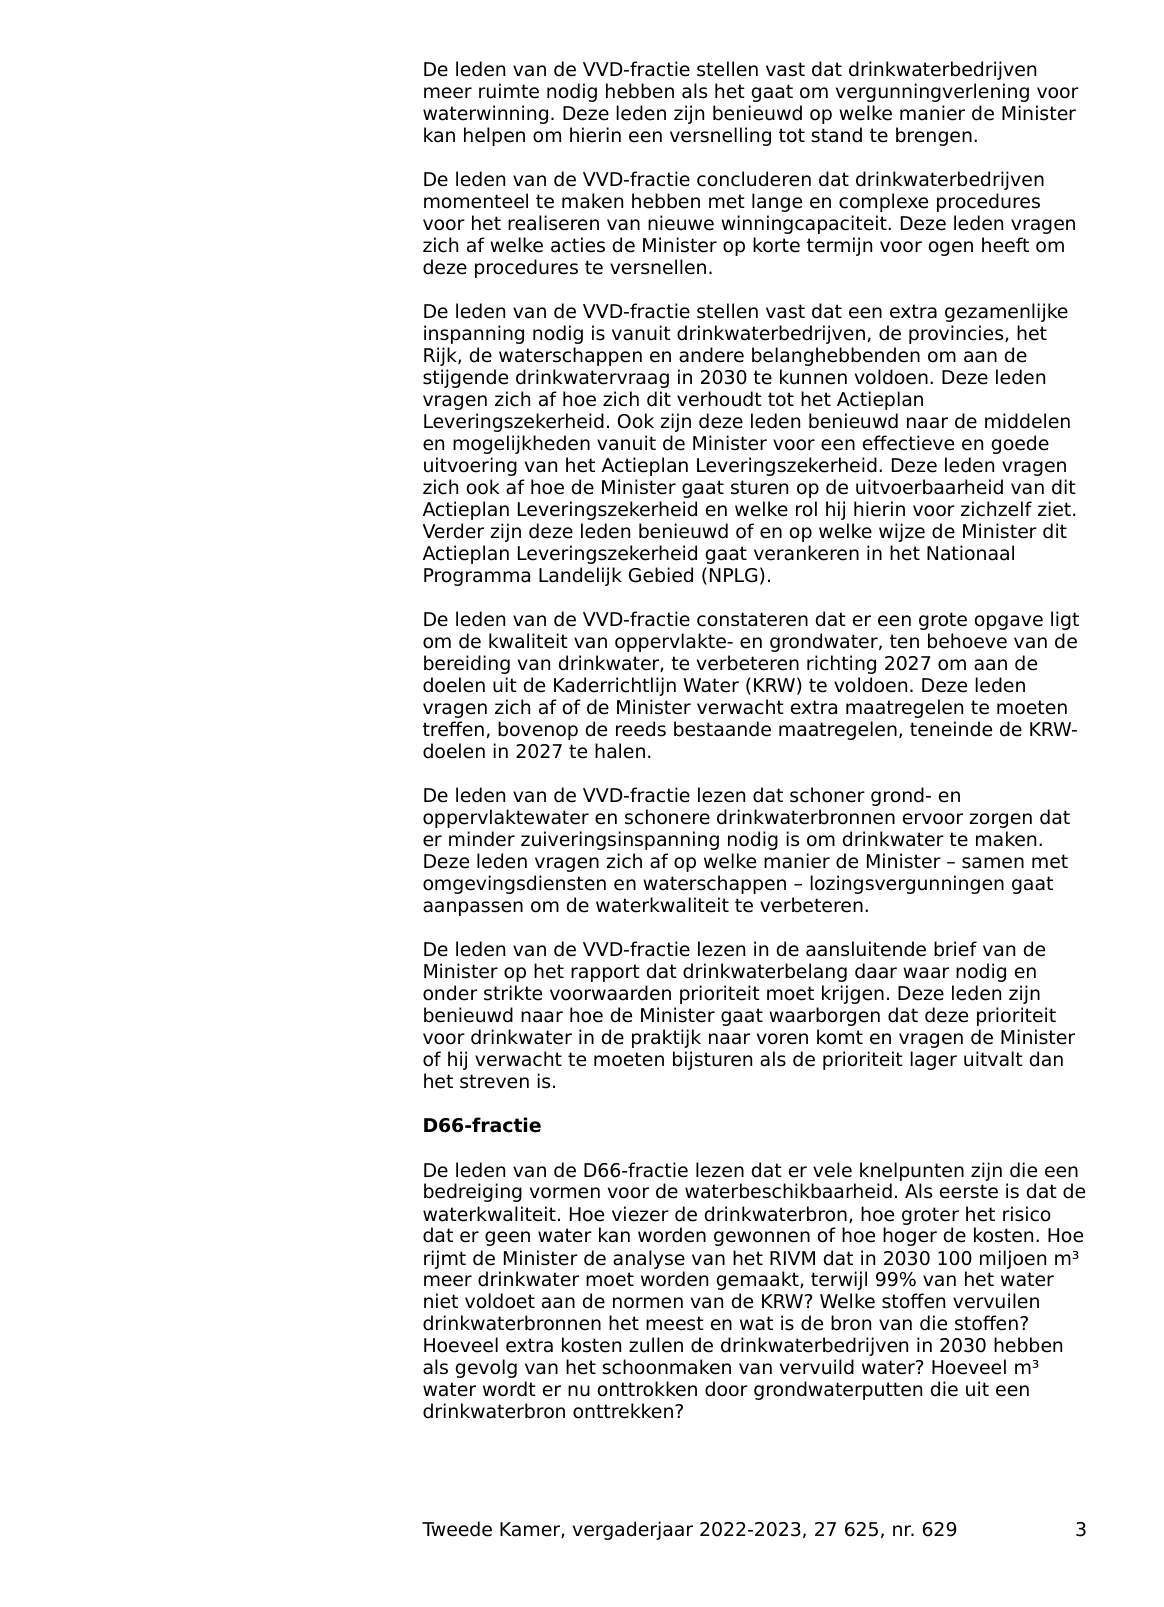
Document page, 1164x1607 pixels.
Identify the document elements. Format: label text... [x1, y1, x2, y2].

text De leden van de VVD-fractie stellen vast dat drinkwaterbedrijven meer ruimte nodig hebben als het gaat om vergunningverlening voor waterwinning. Deze leden zijn benieuwd op welke manier de Minister kan helpen om hierin een versnelling tot stand te brengen. [422, 59, 1087, 147]
text De leden van de VVD-fractie lezen dat schoner grond- en oppervlaktewater en schonere drinkwaterbronnen ervoor zorgen dat er minder zuiveringsinspanning nodig is om drinkwater te maken. Deze leden vragen zich af op welke manier de Minister – samen met omgevingsdiensten en waterschappen – lozingsvergunningen gaat aanpassen om de waterkwaliteit te verbeteren. [422, 785, 1087, 917]
text De leden van de VVD-fractie stellen vast dat een extra gezamenlijke inspanning nodig is vanuit drinkwaterbedrijven, de provincies, het Rijk, de waterschappen en andere belanghebbenden om aan de stijgende drinkwatervraag in 2030 te kunnen voldoen. Deze leden vragen zich af hoe zich dit verhoudt tot het Actieplan Leveringszekerheid. Ook zijn deze leden benieuwd naar de middelen en mogelijkheden vanuit de Minister voor een effectieve en goede uitvoering van het Actieplan Leveringszekerheid. Deze leden vragen zich ook af hoe de Minister gaat sturen op de uitvoerbaarheid van dit Actieplan Leveringszekerheid en welke rol hij hierin voor zichzelf ziet. Verder zijn deze leden benieuwd of en op welke wijze de Minister dit Actieplan Leveringszekerheid gaat verankeren in het Nationaal Programma Landelijk Gebied (NPLG). [422, 301, 1087, 587]
text De leden van de D66-fractie lezen dat er vele knelpunten zijn die een bedreiging vormen voor de waterbeschikbaarheid. Als eerste is dat de waterkwaliteit. Hoe viezer de drinkwaterbron, hoe groter het risico dat er geen water kan worden gewonnen of hoe hoger de kosten. Hoe rijmt de Minister de analyse van het RIVM dat in 2030 100 miljoen m³ meer drinkwater moet worden gemaakt, terwijl 99% van het water niet voldoet aan de normen van de KRW? Welke stoffen vervuilen drinkwaterbronnen het meest en wat is de bron van die stoffen? Hoeveel extra kosten zullen de drinkwaterbedrijven in 2030 hebben als gevolg van het schoonmaken van vervuild water? Hoeveel m³ water wordt er nu onttrokken door grondwaterputten die uit een drinkwaterbron onttrekken? [422, 1159, 1087, 1423]
text De leden van de VVD-fractie concluderen dat drinkwaterbedrijven momenteel te maken hebben met lange en complexe procedures voor het realiseren van nieuwe winningcapaciteit. Deze leden vragen zich af welke acties de Minister op korte termijn voor ogen heeft om deze procedures te versnellen. [422, 169, 1087, 279]
text De leden van de VVD-fractie lezen in de aansluitende brief van de Minister op het rapport dat drinkwaterbelang daar waar nodig en onder strikte voorwaarden prioriteit moet krijgen. Deze leden zijn benieuwd naar hoe de Minister gaat waarborgen dat deze prioriteit voor drinkwater in de praktijk naar voren komt en vragen de Minister of hij verwacht te moeten bijsturen als de prioriteit lager uitvalt dan het streven is. [422, 939, 1087, 1093]
subtitle D66-fractie [422, 1115, 1087, 1137]
text De leden van de VVD-fractie constateren dat er een grote opgave ligt om de kwaliteit van oppervlakte- en grondwater, ten behoeve van de bereiding van drinkwater, te verbeteren richting 2027 om aan de doelen uit de Kaderrichtlijn Water (KRW) te voldoen. Deze leden vragen zich af of de Minister verwacht extra maatregelen te moeten treffen, bovenop de reeds bestaande maatregelen, teneinde de KRW-doelen in 2027 te halen. [422, 609, 1087, 763]
